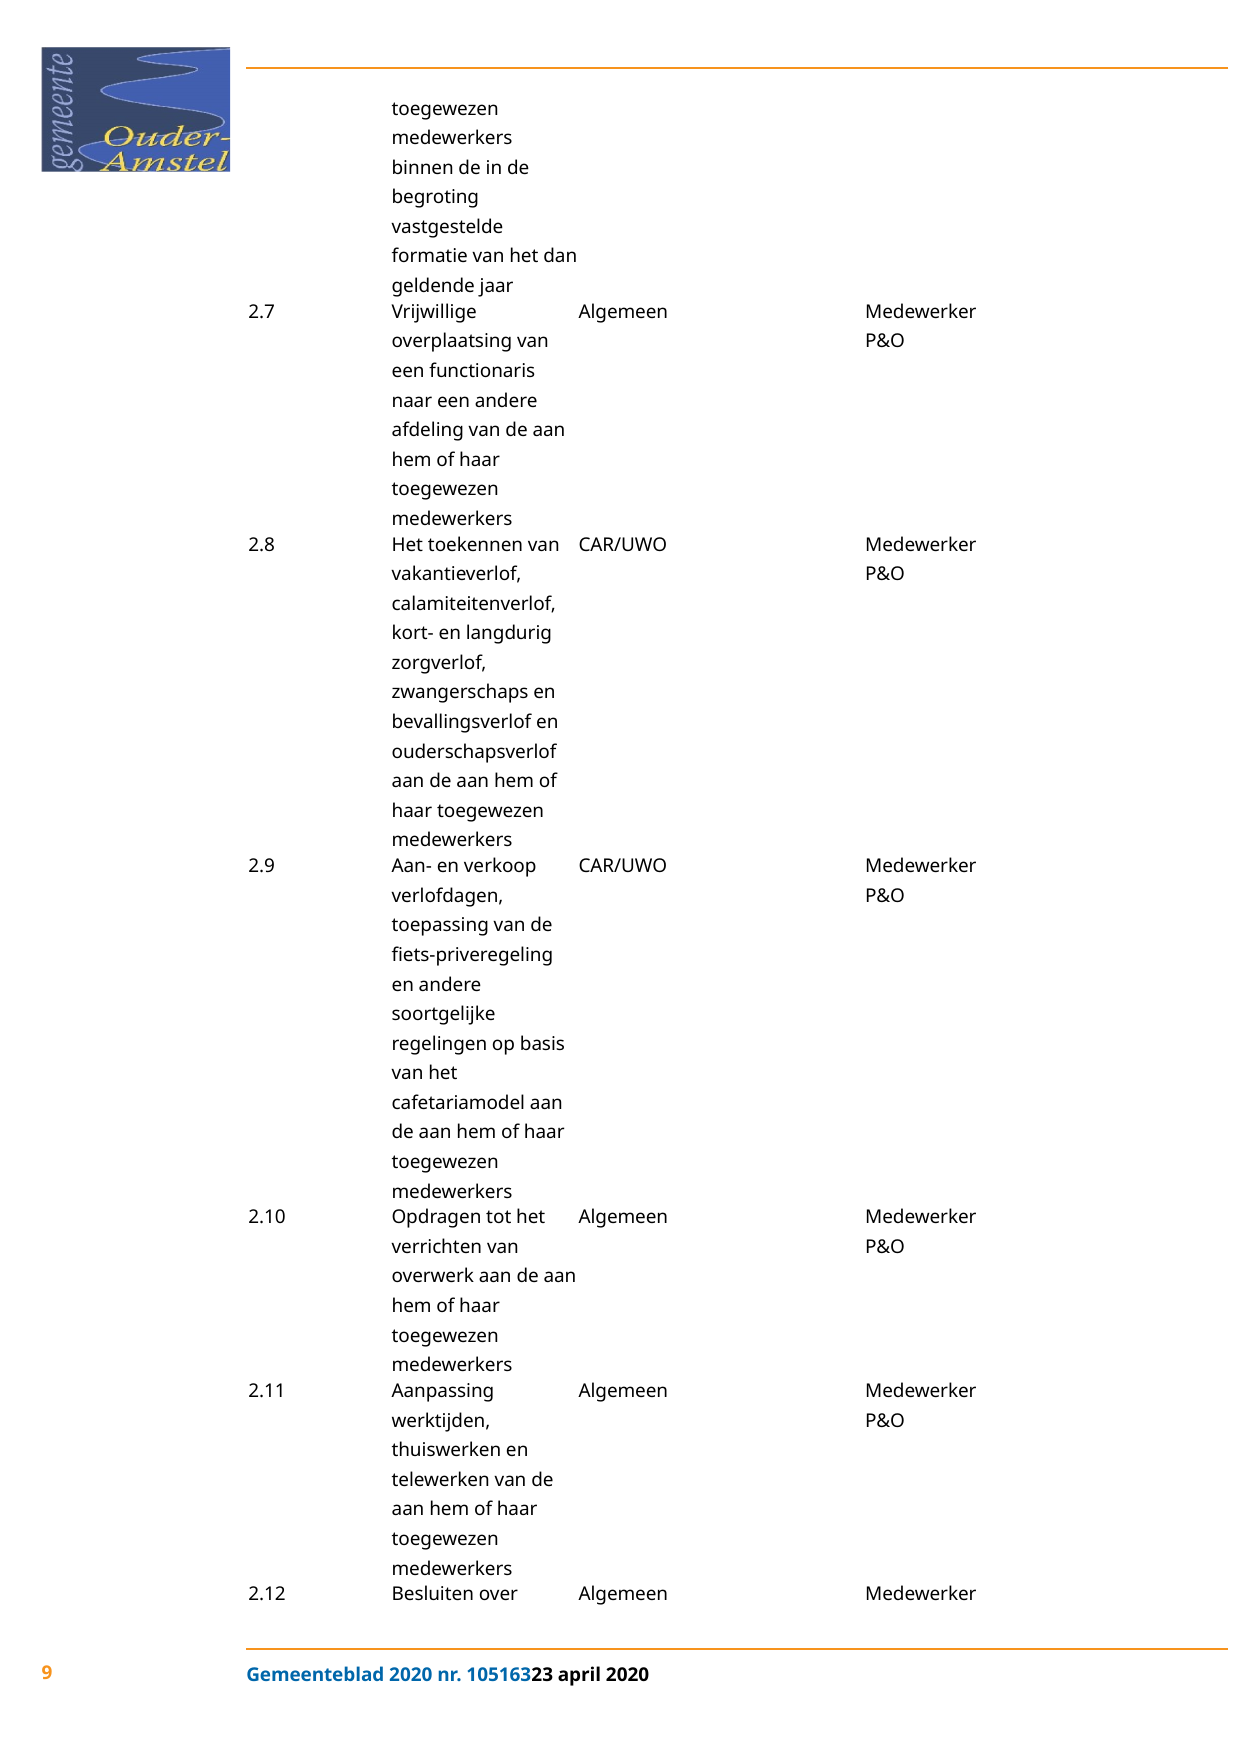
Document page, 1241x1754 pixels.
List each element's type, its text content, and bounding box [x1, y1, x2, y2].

table_cell Algemeen [578, 1377, 722, 1580]
table_cell [1008, 95, 1152, 298]
table_cell [722, 95, 865, 298]
table_cell [722, 853, 865, 1203]
table_cell [1008, 1204, 1152, 1377]
table_cell Medewerker P&O [865, 853, 1008, 1203]
table_cell Vrijwillige overplaatsing van een functionaris naar een andere afdeling van de aan hem of haar toegewezen medewerkers [391, 298, 578, 531]
table_cell Algemeen [578, 298, 722, 531]
table_cell [722, 1204, 865, 1377]
table_cell [1008, 1377, 1152, 1580]
table_cell 2.8 [248, 531, 391, 852]
table_cell Besluiten over [391, 1580, 578, 1606]
table_cell Aan- en verkoop verlofdagen, toepassing van de fiets-priveregeling en andere soortgelijke regelingen op basis van het cafetariamodel aan de aan hem of haar toegewezen medewerkers [391, 853, 578, 1203]
table_cell 2.9 [248, 853, 391, 1203]
table_cell Algemeen [578, 1580, 722, 1606]
table_cell CAR/UWO [578, 531, 722, 852]
table_cell CAR/UWO [578, 853, 722, 1203]
table_cell Medewerker P&O [865, 531, 1008, 852]
table_cell [722, 531, 865, 852]
table_cell Opdragen tot het verrichten van overwerk aan de aan hem of haar toegewezen medewerkers [391, 1204, 578, 1377]
table_cell 2.11 [248, 1377, 391, 1580]
table_cell 2.7 [248, 298, 391, 531]
table_cell Medewerker P&O [865, 1377, 1008, 1580]
table_cell [1008, 1580, 1152, 1606]
table_cell [248, 95, 391, 298]
table_cell [1008, 853, 1152, 1203]
table_cell Medewerker P&O [865, 298, 1008, 531]
table_cell [865, 95, 1008, 298]
table_cell [578, 95, 722, 298]
table_cell [1008, 531, 1152, 852]
table_cell Aanpassing werktijden, thuiswerken en telewerken van de aan hem of haar toegewezen medewerkers [391, 1377, 578, 1580]
table_cell [722, 1377, 865, 1580]
table_cell [722, 298, 865, 531]
table_cell Algemeen [578, 1204, 722, 1377]
table_cell Medewerker [865, 1580, 1008, 1606]
table_cell Het toekennen van vakantieverlof, calamiteitenverlof, kort- en langdurig zorgverlof, zwangerschaps en bevallingsverlof en ouderschapsverlof aan de aan hem of haar toegewezen medewerkers [391, 531, 578, 852]
table_cell toegewezen medewerkers binnen de in de begroting vastgestelde formatie van het dan geldende jaar [391, 95, 578, 298]
table_cell [722, 1580, 865, 1606]
table_cell Medewerker P&O [865, 1204, 1008, 1377]
picture [41, 47, 231, 172]
table_cell 2.10 [248, 1204, 391, 1377]
table_cell 2.12 [248, 1580, 391, 1606]
table_cell [1008, 298, 1152, 531]
